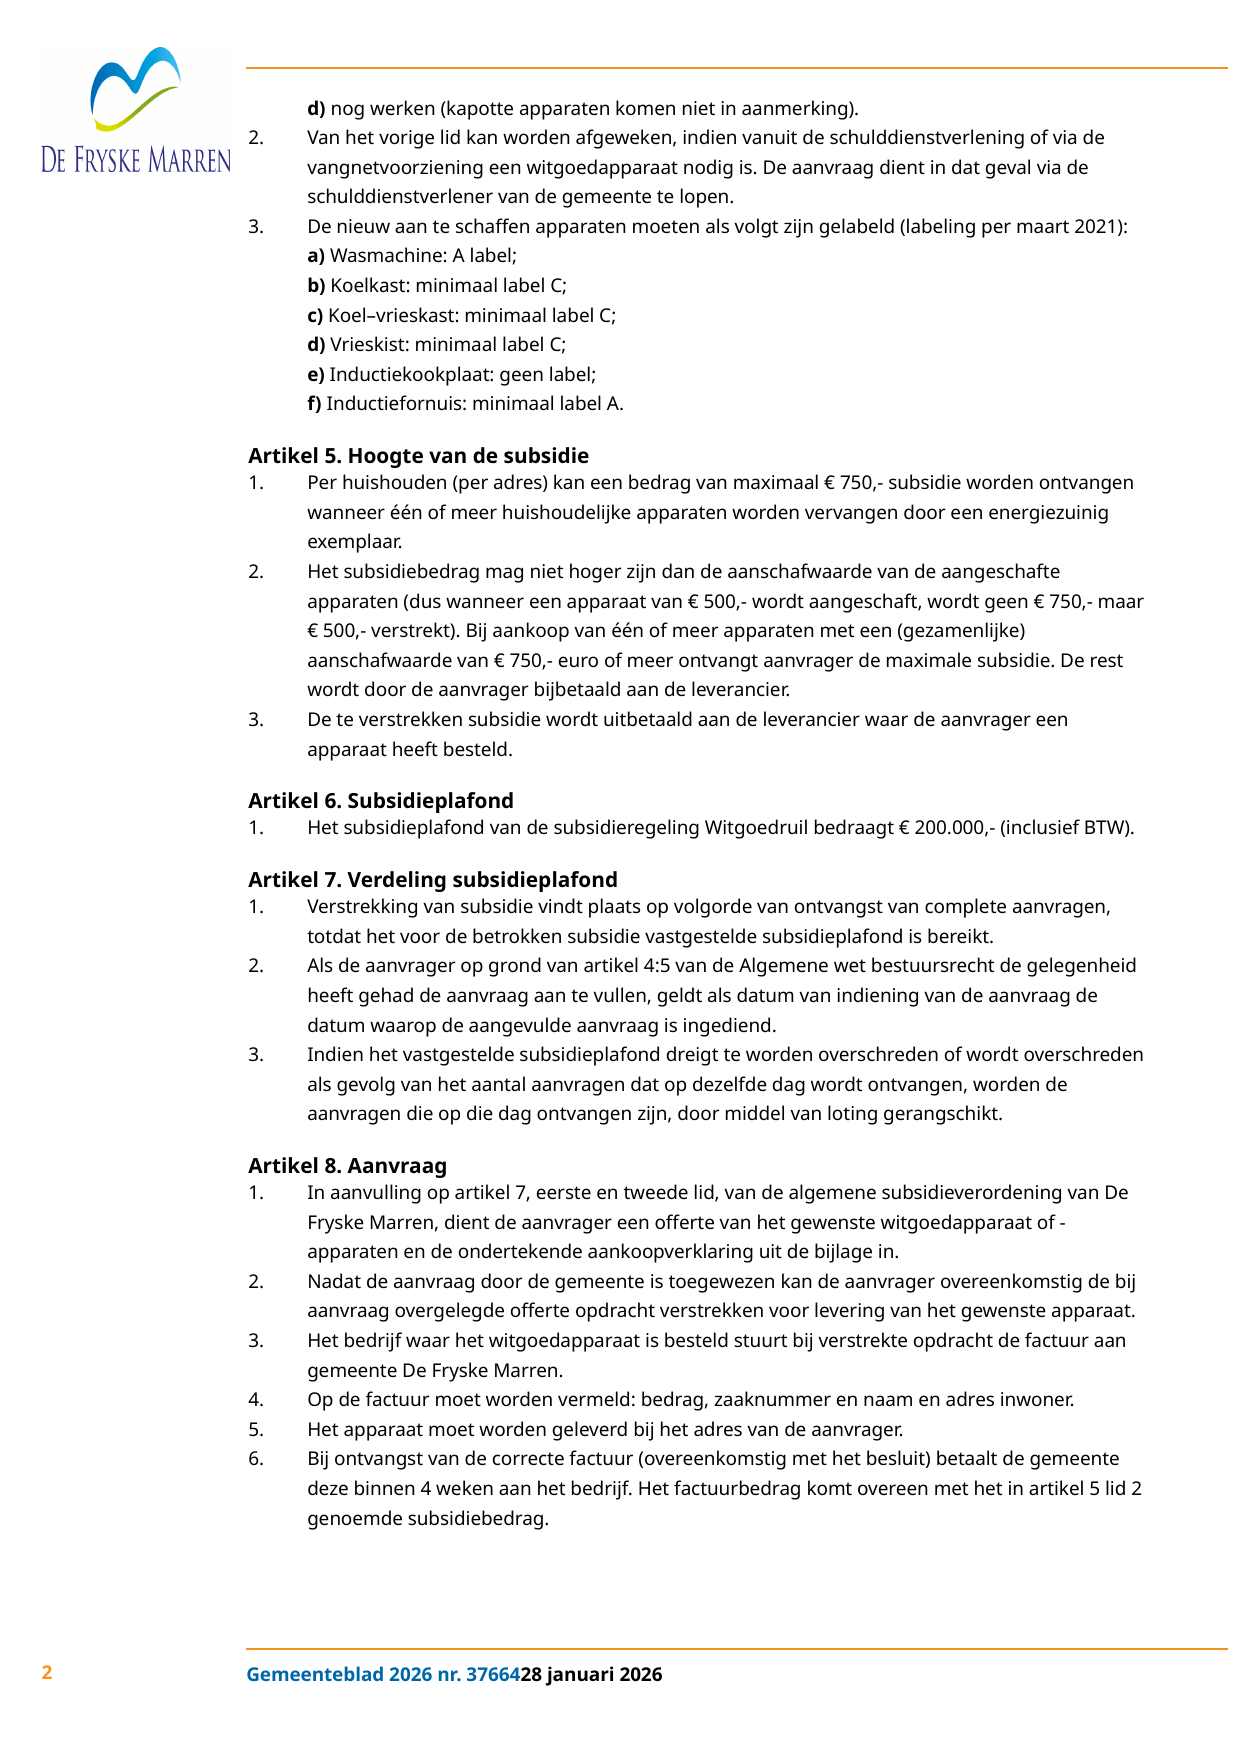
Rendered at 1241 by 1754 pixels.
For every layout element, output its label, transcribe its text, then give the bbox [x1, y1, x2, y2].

list Per huishouden (per adres) kan een bedrag van maximaal € 750,- subsidie worden ontvangen wanneer één of meer huishoudelijke apparaten worden vervangen door een energiezuinig exemplaar. [248, 469, 1152, 554]
list De nieuw aan te schaffen apparaten moeten als volgt zijn gelabeld (labeling per maart 2021): [248, 213, 1152, 239]
list a) Wasmachine: A label; [248, 243, 1152, 268]
list c) Koel–vrieskast: minimaal label C; [248, 302, 1152, 328]
text Artikel 8. Aanvraag [248, 1151, 1152, 1179]
list Het bedrijf waar het witgoedapparaat is besteld stuurt bij verstrekte opdracht de factuur aan gemeente De Fryske Marren. [248, 1327, 1152, 1383]
list Bij ontvangst van de correcte factuur (overeenkomstig met het besluit) betaalt de gemeente deze binnen 4 weken aan het bedrijf. Het factuurbedrag komt overeen met het in artikel 5 lid 2 genoemde subsidiebedrag. [248, 1446, 1152, 1531]
list e) Inductiekookplaat: geen label; [248, 361, 1152, 387]
list Verstrekking van subsidie vindt plaats op volgorde van ontvangst van complete aanvragen, totdat het voor de betrokken subsidie vastgestelde subsidieplafond is bereikt. [248, 893, 1152, 949]
text Artikel 5. Hoogte van de subsidie [248, 441, 1152, 469]
list b) Koelkast: minimaal label C; [248, 272, 1152, 298]
text Artikel 6. Subsidieplafond [248, 786, 1152, 814]
picture [41, 47, 231, 172]
list Op de factuur moet worden vermeld: bedrag, zaaknummer en naam en adres inwoner. [248, 1386, 1152, 1412]
text Artikel 7. Verdeling subsidieplafond [248, 865, 1152, 893]
list d) nog werken (kapotte apparaten komen niet in aanmerking). [248, 95, 1152, 121]
list Als de aanvrager op grond van artikel 4:5 van de Algemene wet bestuursrecht de gelegenheid heeft gehad de aanvraag aan te vullen, geldt als datum van indiening van de aanvraag de datum waarop de aangevulde aanvraag is ingediend. [248, 953, 1152, 1037]
list In aanvulling op artikel 7, eerste en tweede lid, van de algemene subsidieverordening van De Fryske Marren, dient de aanvrager een offerte van het gewenste witgoedapparaat of -apparaten en de ondertekende aankoopverklaring uit de bijlage in. [248, 1179, 1152, 1264]
list Het subsidiebedrag mag niet hoger zijn dan de aanschafwaarde van de aangeschafte apparaten (dus wanneer een apparaat van € 500,- wordt aangeschaft, wordt geen € 750,- maar € 500,- verstrekt). Bij aankoop van één of meer apparaten met een (gezamenlijke) aanschafwaarde van € 750,- euro of meer ontvangt aanvrager de maximale subsidie. De rest wordt door de aanvrager bijbetaald aan de leverancier. [248, 558, 1152, 702]
list Van het vorige lid kan worden afgeweken, indien vanuit de schulddienstverlening of via de vangnetvoorziening een witgoedapparaat nodig is. De aanvraag dient in dat geval via de schulddienstverlener van de gemeente te lopen. [248, 124, 1152, 209]
list Nadat de aanvraag door de gemeente is toegewezen kan de aanvrager overeenkomstig de bij aanvraag overgelegde offerte opdracht verstrekken voor levering van het gewenste apparaat. [248, 1268, 1152, 1323]
list d) Vrieskist: minimaal label C; [248, 331, 1152, 357]
list Indien het vastgestelde subsidieplafond dreigt te worden overschreden of wordt overschreden als gevolg van het aantal aanvragen dat op dezelfde dag wordt ontvangen, worden de aanvragen die op die dag ontvangen zijn, door middel van loting gerangschikt. [248, 1041, 1152, 1126]
list De te verstrekken subsidie wordt uitbetaald aan de leverancier waar de aanvrager een apparaat heeft besteld. [248, 706, 1152, 761]
list Het subsidieplafond van de subsidieregeling Witgoedruil bedraagt € 200.000,- (inclusief BTW). [248, 814, 1152, 840]
list Het apparaat moet worden geleverd bij het adres van de aanvrager. [248, 1416, 1152, 1442]
list f) Inductiefornuis: minimaal label A. [248, 391, 1152, 416]
